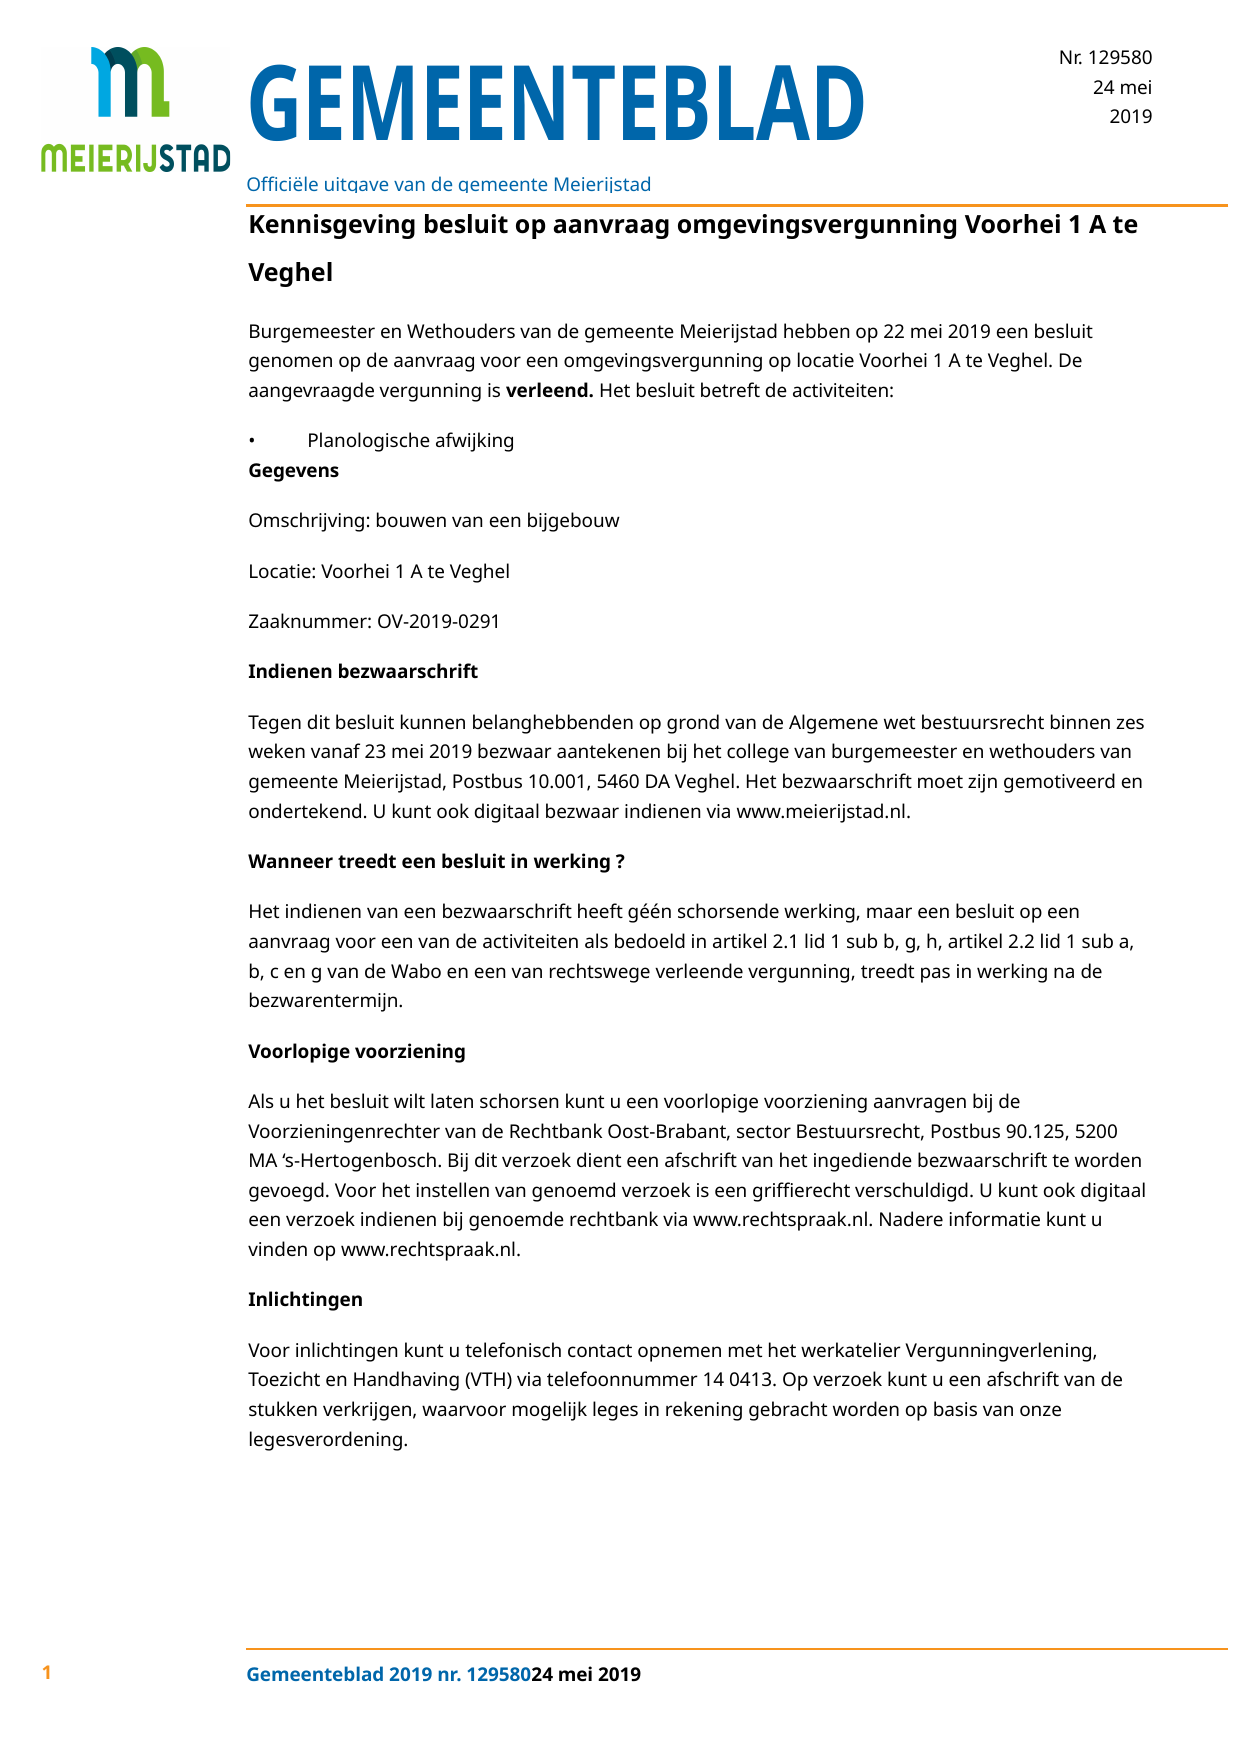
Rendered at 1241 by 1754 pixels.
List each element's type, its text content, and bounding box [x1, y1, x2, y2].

text Inlichtingen [248, 1287, 1152, 1312]
text Wanneer treedt een besluit in werking ? [248, 848, 1152, 874]
text Kennisgeving besluit op aanvraag omgevingsvergunning Voorhei 1 A te Veghel [248, 207, 1152, 288]
text Omschrijving: bouwen van een bijgebouw [248, 507, 1152, 533]
text Locatie: Voorhei 1 A te Veghel [248, 558, 1152, 584]
text Gegevens [248, 457, 1152, 483]
picture [41, 47, 231, 172]
text Het indienen van een bezwaarschrift heeft géén schorsende werking, maar een besluit op een aanvraag voor een van de activiteiten als bedoeld in artikel 2.1 lid 1 sub b, g, h, artikel 2.2 lid 1 sub a, b, c en g van de Wabo en een van rechtswege verleende vergunning, treedt pas in werking na de bezwarentermijn. [248, 899, 1152, 1013]
text Tegen dit besluit kunnen belanghebbenden op grond van de Algemene wet bestuursrecht binnen zes weken vanaf 23 mei 2019 bezwaar aantekenen bij het college van burgemeester en wethouders van gemeente Meierijstad, Postbus 10.001, 5460 DA Veghel. Het bezwaarschrift moet zijn gemotiveerd en ondertekend. U kunt ook digitaal bezwaar indienen via www.meierijstad.nl. [248, 709, 1152, 824]
text Als u het besluit wilt laten schorsen kunt u een voorlopige voorziening aanvragen bij de Voorzieningenrechter van de Rechtbank Oost-Brabant, sector Bestuursrecht, Postbus 90.125, 5200 MA ‘s-Hertogenbosch. Bij dit verzoek dient een afschrift van het ingediende bezwaarschrift te worden gevoegd. Voor het instellen van genoemd verzoek is een griffierecht verschuldigd. U kunt ook digitaal een verzoek indienen bij genoemde rechtbank via www.rechtspraak.nl. Nadere informatie kunt u vinden op www.rechtspraak.nl. [248, 1088, 1152, 1262]
text Voorlopige voorziening [248, 1038, 1152, 1064]
list Planologische afwijking [248, 427, 1152, 453]
text Burgemeester en Wethouders van de gemeente Meierijstad hebben op 22 mei 2019 een besluit genomen op de aanvraag voor een omgevingsvergunning op locatie Voorhei 1 A te Veghel. De aangevraagde vergunning is verleend. Het besluit betreft de activiteiten: [248, 318, 1152, 403]
text Indienen bezwaarschrift [248, 659, 1152, 684]
text Voor inlichtingen kunt u telefonisch contact opnemen met het werkatelier Vergunningverlening, Toezicht en Handhaving (VTH) via telefoonnummer 14 0413. Op verzoek kunt u een afschrift van de stukken verkrijgen, waarvoor mogelijk leges in rekening gebracht worden op basis van onze legesverordening. [248, 1337, 1152, 1452]
text Zaaknummer: OV-2019-0291 [248, 608, 1152, 634]
